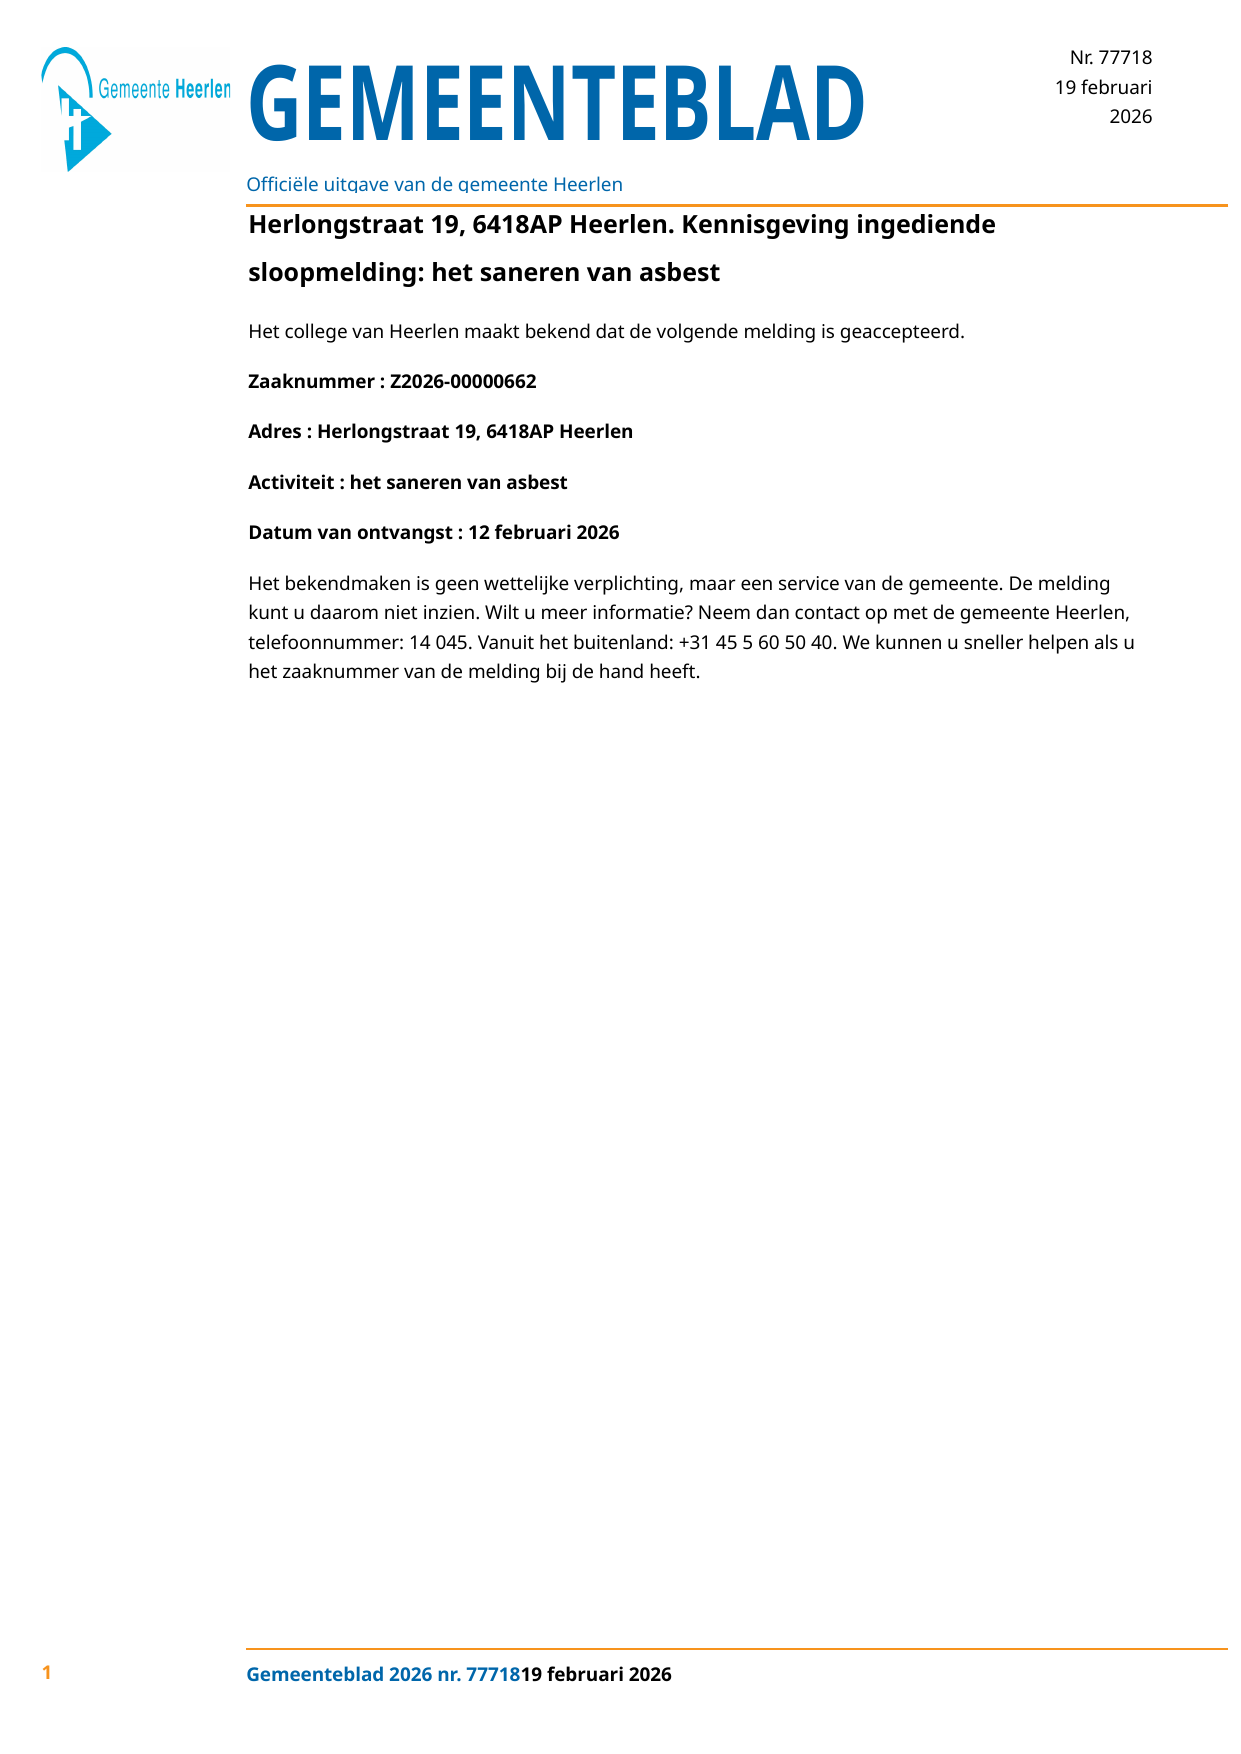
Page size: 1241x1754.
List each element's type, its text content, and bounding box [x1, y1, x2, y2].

text Datum van ontvangst : 12 februari 2026 [248, 519, 1152, 545]
text Activiteit : het saneren van asbest [248, 469, 1152, 495]
text Zaaknummer : Z2026-00000662 [248, 368, 1152, 394]
text Het college van Heerlen maakt bekend dat de volgende melding is geaccepteerd. [248, 318, 1152, 344]
text Adres : Herlongstraat 19, 6418AP Heerlen [248, 419, 1152, 444]
text Herlongstraat 19, 6418AP Heerlen. Kennisgeving ingediende sloopmelding: het saneren van asbest [248, 207, 1152, 288]
picture [41, 47, 59, 70]
picture [41, 47, 231, 172]
text Het bekendmaken is geen wettelijke verplichting, maar een service van de gemeente. De melding kunt u daarom niet inzien. Wilt u meer informatie? Neem dan contact op met de gemeente Heerlen, telefoonnummer: 14 045. Vanuit het buitenland: +31 45 5 60 50 40. We kunnen u sneller helpen als u het zaaknummer van de melding bij de hand heeft. [248, 570, 1152, 684]
